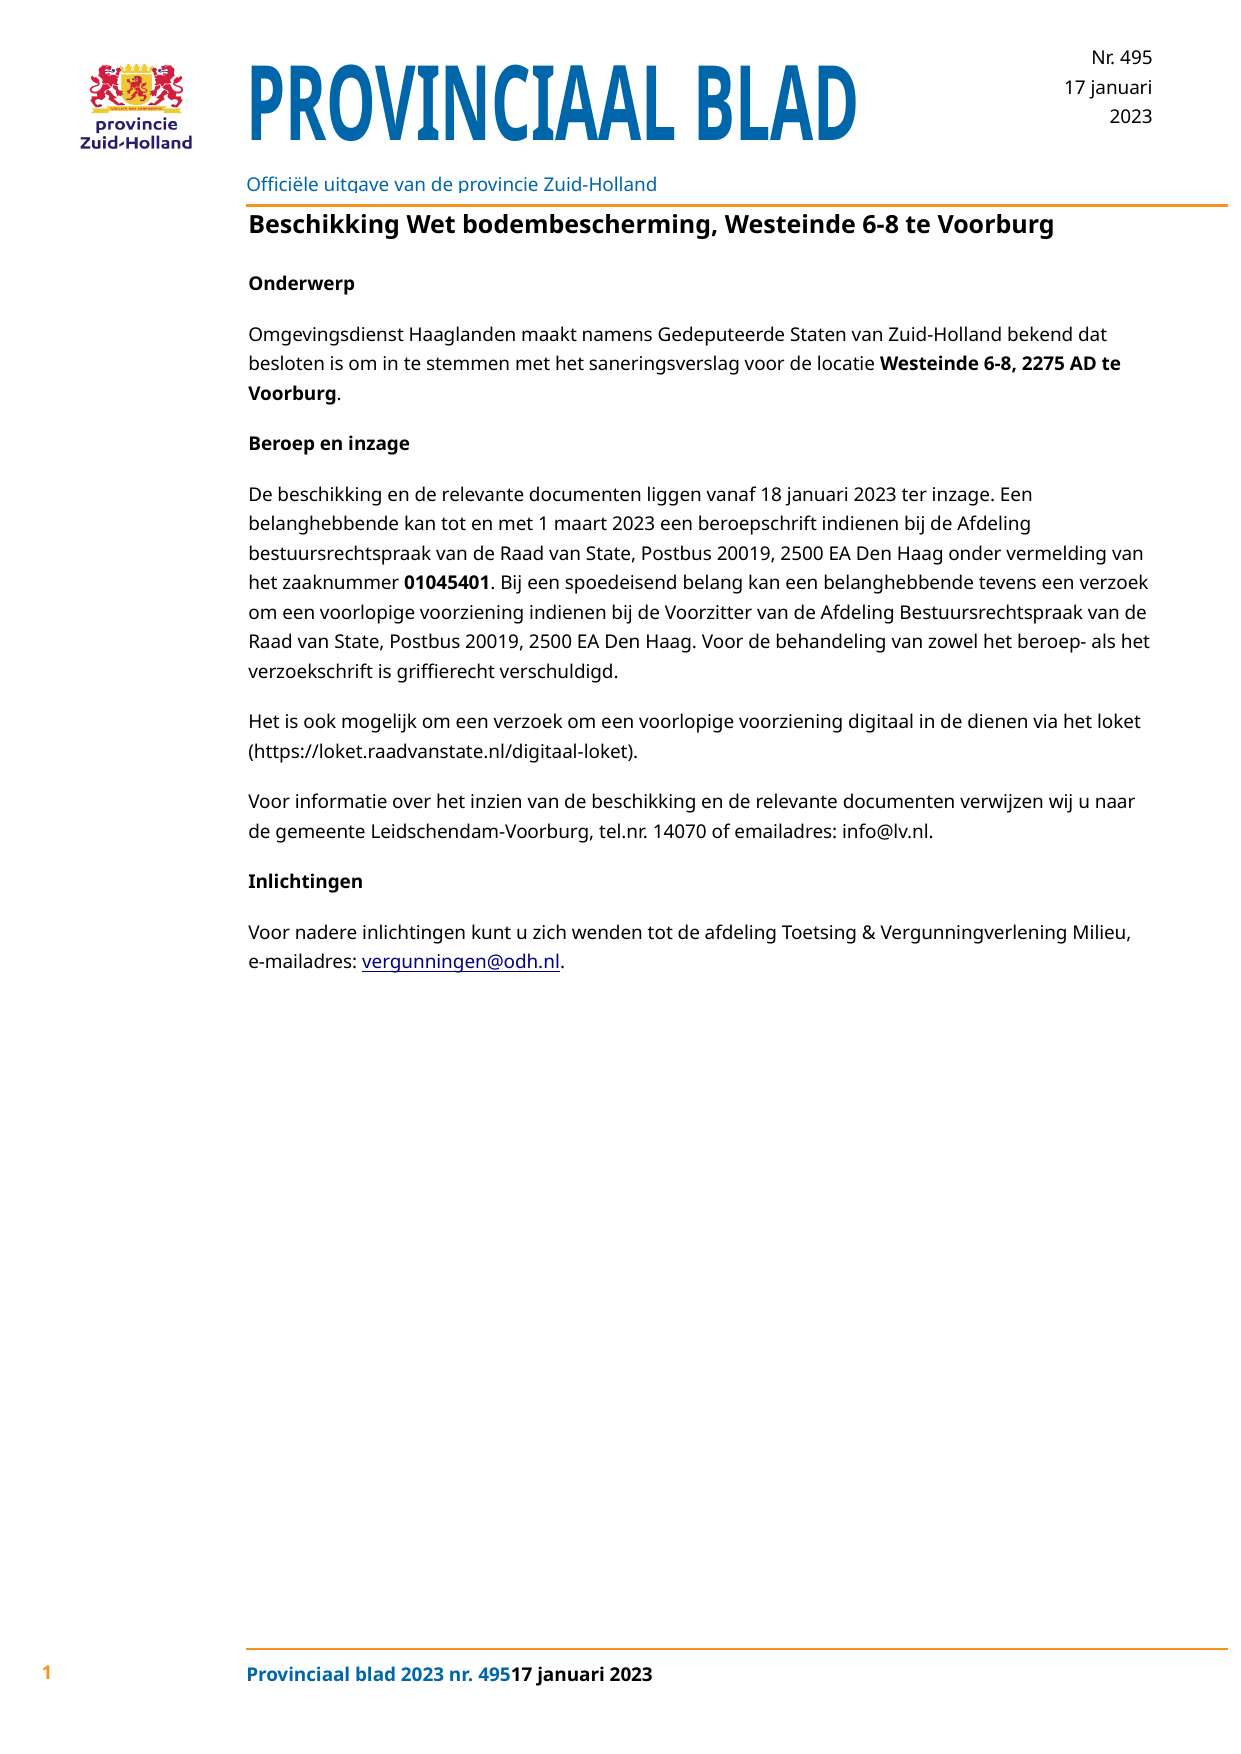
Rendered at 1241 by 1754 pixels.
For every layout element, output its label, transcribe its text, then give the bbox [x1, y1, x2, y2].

text Het is ook mogelijk om een verzoek om een voorlopige voorziening digitaal in de dienen via het loket (https://loket.raadvanstate.nl/digitaal-loket). [248, 709, 1152, 764]
text De beschikking en de relevante documenten liggen vanaf 18 januari 2023 ter inzage. Een belanghebbende kan tot en met 1 maart 2023 een beroepschrift indienen bij de Afdeling bestuursrechtspraak van de Raad van State, Postbus 20019, 2500 EA Den Haag onder vermelding van het zaaknummer 01045401. Bij een spoedeisend belang kan een belanghebbende tevens een verzoek om een voorlopige voorziening indienen bij de Voorzitter van de Afdeling Bestuursrechtspraak van de Raad van State, Postbus 20019, 2500 EA Den Haag. Voor de behandeling van zowel het beroep- als het verzoekschrift is griffierecht verschuldigd. [248, 481, 1152, 684]
text Voor informatie over het inzien van de beschikking en de relevante documenten verwijzen wij u naar de gemeente Leidschendam-Voorburg, tel.nr. 14070 of emailadres: info@lv.nl. [248, 789, 1152, 844]
text Onderwerp [248, 270, 1152, 296]
text Beschikking Wet bodembescherming, Westeinde 6-8 te Voorburg [248, 207, 1152, 241]
text Omgevingsdienst Haaglanden maakt namens Gedeputeerde Staten van Zuid-Holland bekend dat besloten is om in te stemmen met het saneringsverslag voor de locatie Westeinde 6-8, 2275 AD te Voorburg. [248, 321, 1152, 406]
picture [41, 47, 231, 172]
text Voor nadere inlichtingen kunt u zich wenden tot de afdeling Toetsing & Vergunningverlening Milieu, e-mailadres: vergunningen@odh.nl. [248, 919, 1152, 974]
text Inlichtingen [248, 869, 1152, 894]
text Beroep en inzage [248, 430, 1152, 456]
